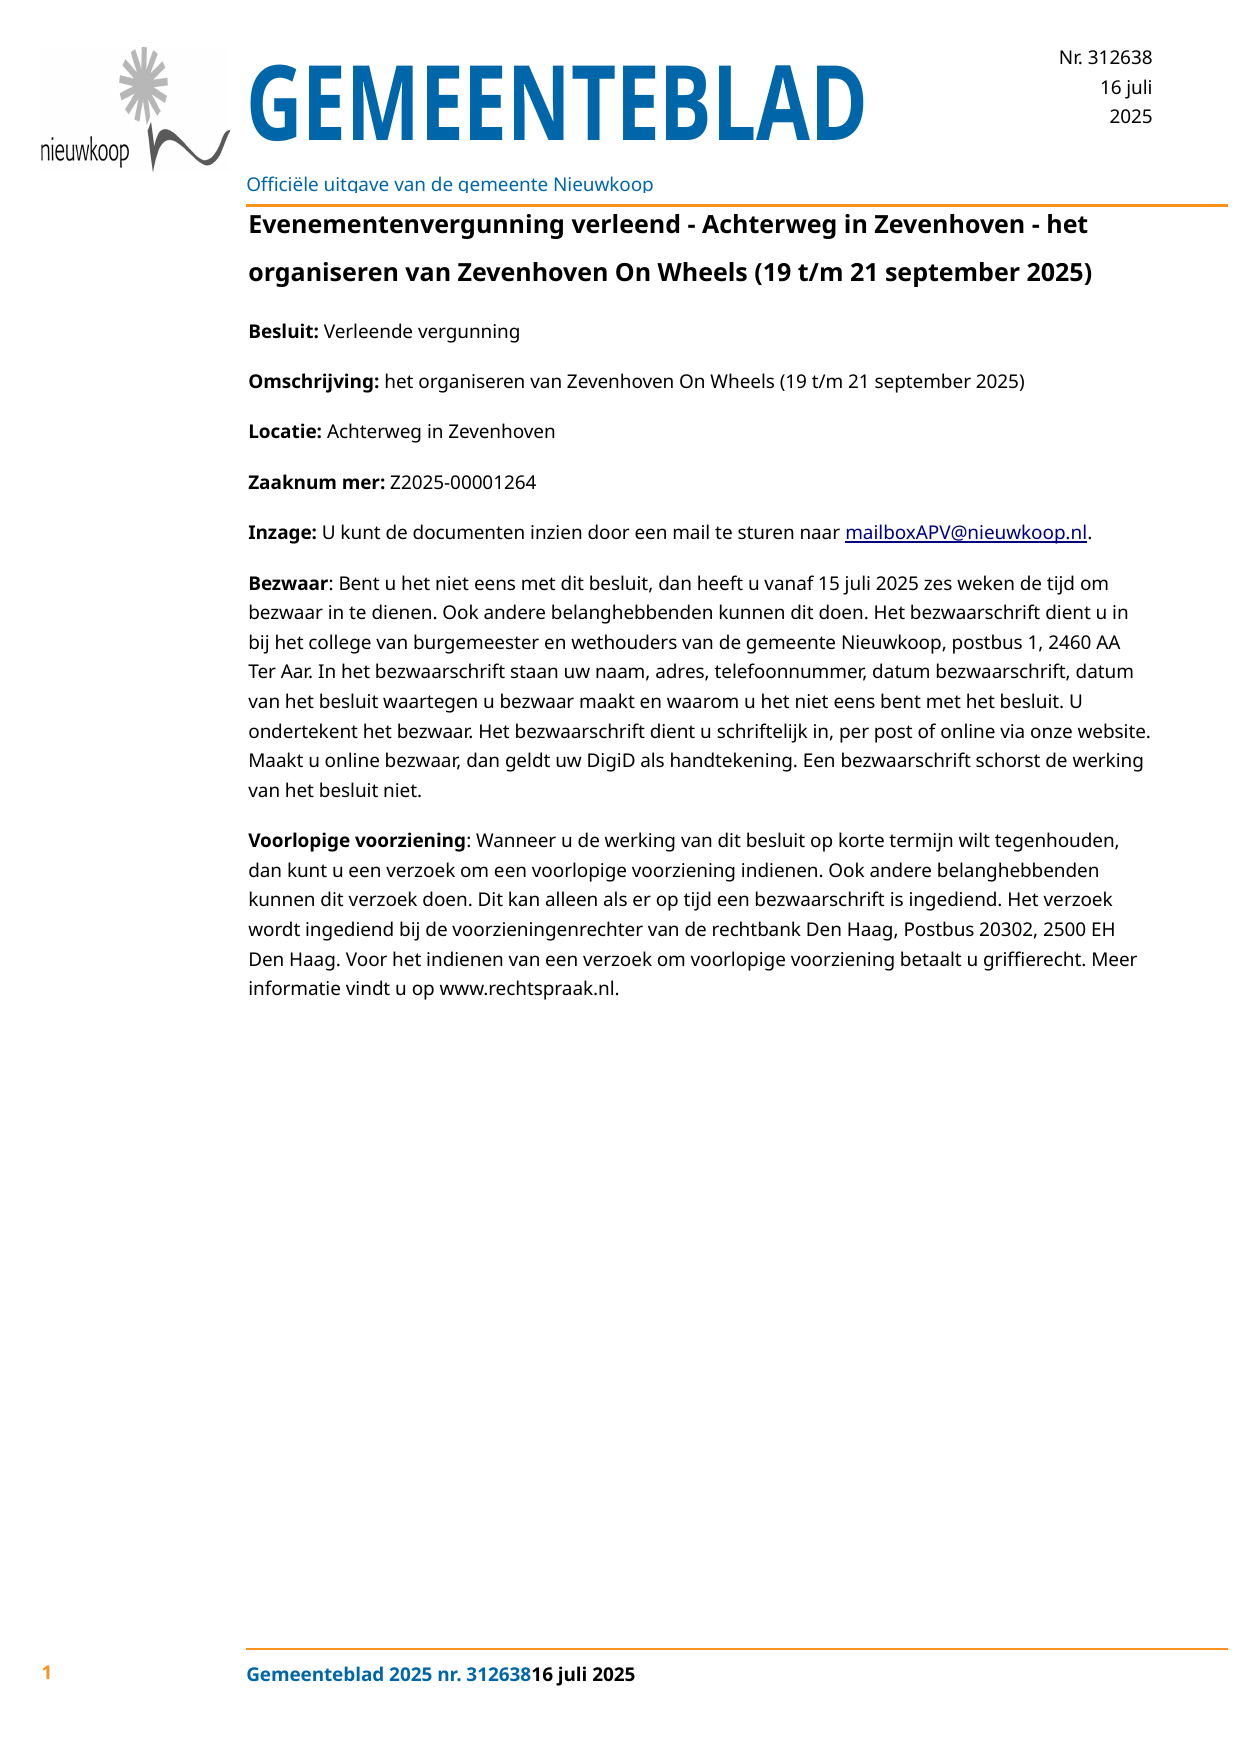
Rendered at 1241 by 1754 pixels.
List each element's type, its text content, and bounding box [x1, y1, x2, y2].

text Voorlopige voorziening: Wanneer u de werking van dit besluit op korte termijn wilt tegenhouden, dan kunt u een verzoek om een voorlopige voorziening indienen. Ook andere belanghebbenden kunnen dit verzoek doen. Dit kan alleen als er op tijd een bezwaarschrift is ingediend. Het verzoek wordt ingediend bij de voorzieningenrechter van de rechtbank Den Haag, Postbus 20302, 2500 EH Den Haag. Voor het indienen van een verzoek om voorlopige voorziening betaalt u griffierecht. Meer informatie vindt u op www.rechtspraak.nl. [248, 827, 1152, 1001]
picture [41, 47, 231, 172]
text Locatie: Achterweg in Zevenhoven [248, 419, 1152, 444]
text Besluit: Verleende vergunning [248, 318, 1152, 344]
text Inzage: U kunt de documenten inzien door een mail te sturen naar mailboxAPV@nieuwkoop.nl. [248, 519, 1152, 545]
text Bezwaar: Bent u het niet eens met dit besluit, dan heeft u vanaf 15 juli 2025 zes weken de tijd om bezwaar in te dienen. Ook andere belanghebbenden kunnen dit doen. Het bezwaarschrift dient u in bij het college van burgemeester en wethouders van de gemeente Nieuwkoop, postbus 1, 2460 AA Ter Aar. In het bezwaarschrift staan uw naam, adres, telefoonnummer, datum bezwaarschrift, datum van het besluit waartegen u bezwaar maakt en waarom u het niet eens bent met het besluit. U ondertekent het bezwaar. Het bezwaarschrift dient u schriftelijk in, per post of online via onze website. Maakt u online bezwaar, dan geldt uw DigiD als handtekening. Een bezwaarschrift schorst de werking van het besluit niet. [248, 570, 1152, 803]
text Zaaknum mer: Z2025-00001264 [248, 469, 1152, 495]
text Omschrijving: het organiseren van Zevenhoven On Wheels (19 t/m 21 september 2025) [248, 368, 1152, 394]
text Evenementenvergunning verleend - Achterweg in Zevenhoven - het organiseren van Zevenhoven On Wheels (19 t/m 21 september 2025) [248, 207, 1152, 288]
